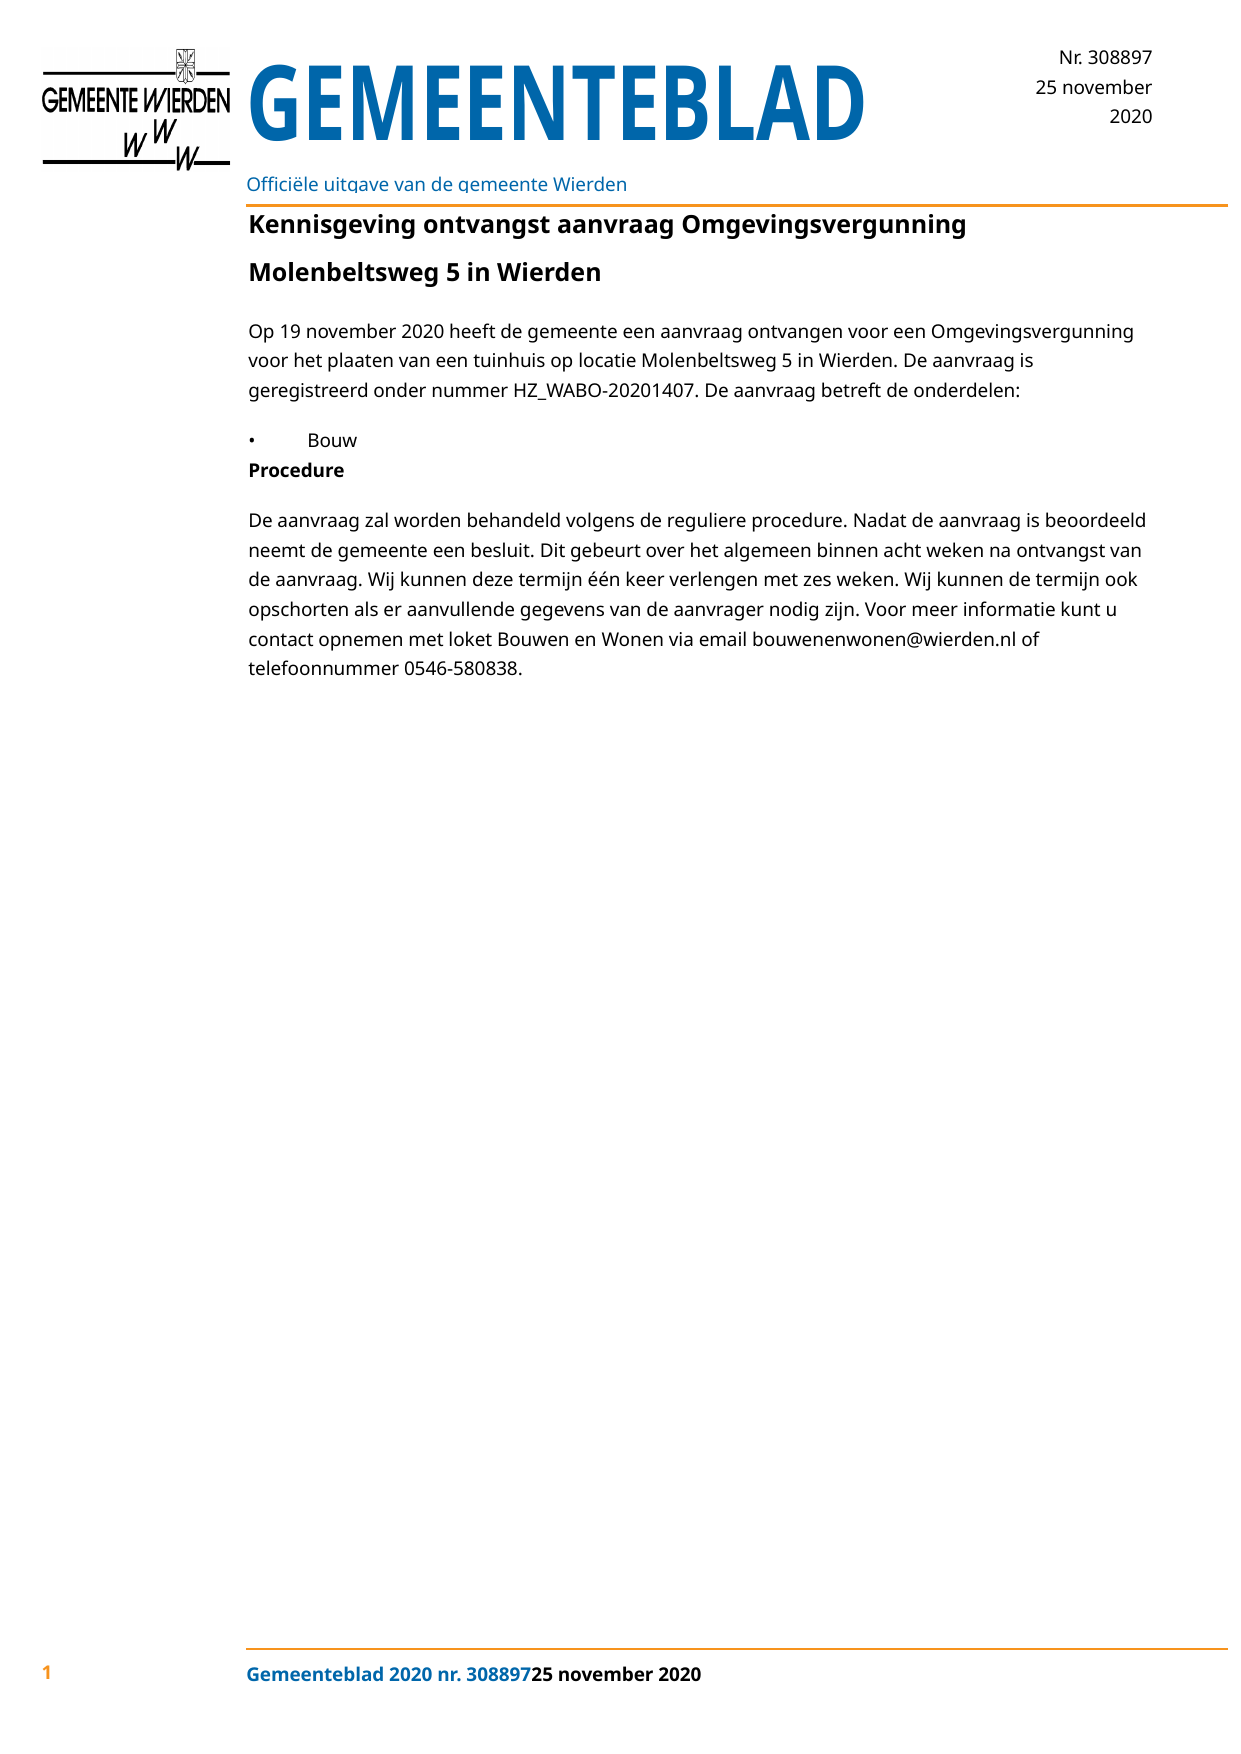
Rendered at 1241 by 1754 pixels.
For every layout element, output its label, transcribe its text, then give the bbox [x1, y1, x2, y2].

picture [41, 47, 231, 172]
list Bouw [248, 427, 1152, 453]
text Procedure [248, 457, 1152, 483]
text Op 19 november 2020 heeft de gemeente een aanvraag ontvangen voor een Omgevingsvergunning voor het plaaten van een tuinhuis op locatie Molenbeltsweg 5 in Wierden. De aanvraag is geregistreerd onder nummer HZ_WABO-20201407. De aanvraag betreft de onderdelen: [248, 318, 1152, 403]
text De aanvraag zal worden behandeld volgens de reguliere procedure. Nadat de aanvraag is beoordeeld neemt de gemeente een besluit. Dit gebeurt over het algemeen binnen acht weken na ontvangst van de aanvraag. Wij kunnen deze termijn één keer verlengen met zes weken. Wij kunnen de termijn ook opschorten als er aanvullende gegevens van de aanvrager nodig zijn. Voor meer informatie kunt u contact opnemen met loket Bouwen en Wonen via email bouwenenwonen@wierden.nl of telefoonnummer 0546-580838. [248, 507, 1152, 681]
text Kennisgeving ontvangst aanvraag Omgevingsvergunning Molenbeltsweg 5 in Wierden [248, 207, 1152, 288]
